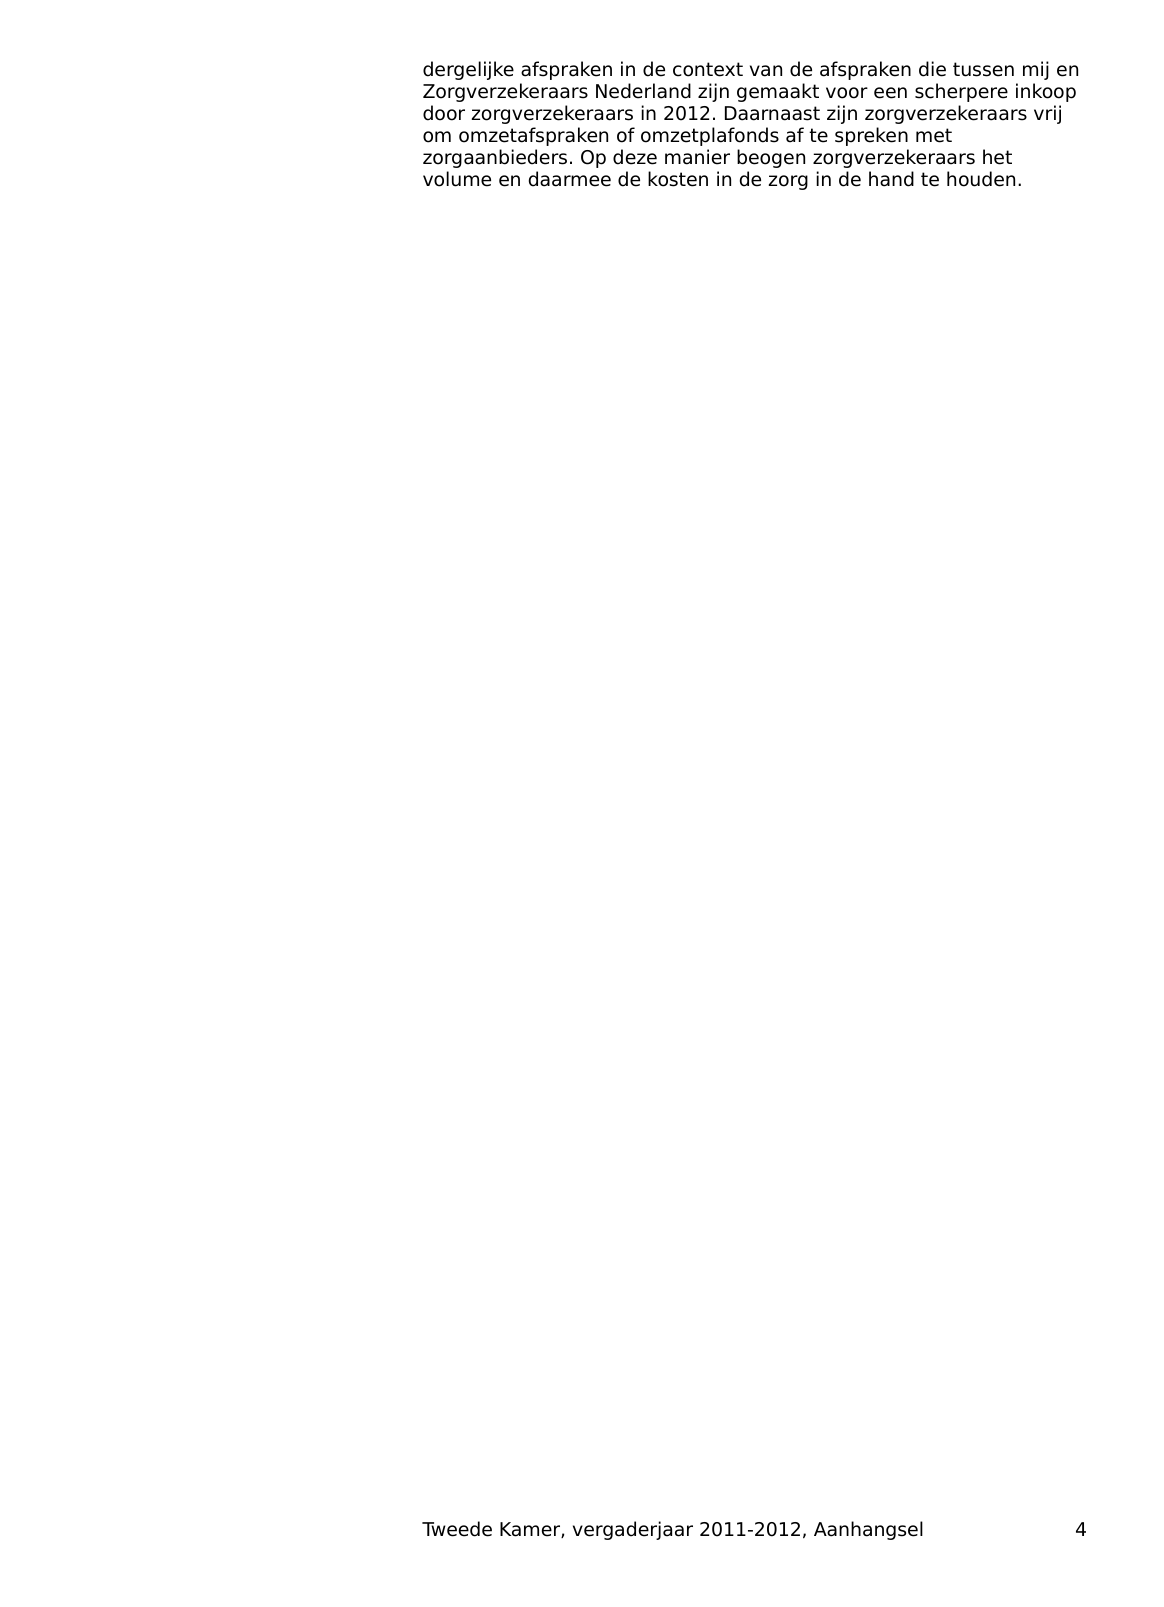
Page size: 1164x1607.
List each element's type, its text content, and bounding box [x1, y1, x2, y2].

text dergelijke afspraken in de context van de afspraken die tussen mij en Zorgverzekeraars Nederland zijn gemaakt voor een scherpere inkoop door zorgverzekeraars in 2012. Daarnaast zijn zorgverzekeraars vrij om omzetafspraken of omzetplafonds af te spreken met zorgaanbieders. Op deze manier beogen zorgverzekeraars het volume en daarmee de kosten in de zorg in de hand te houden. [422, 59, 1087, 191]
